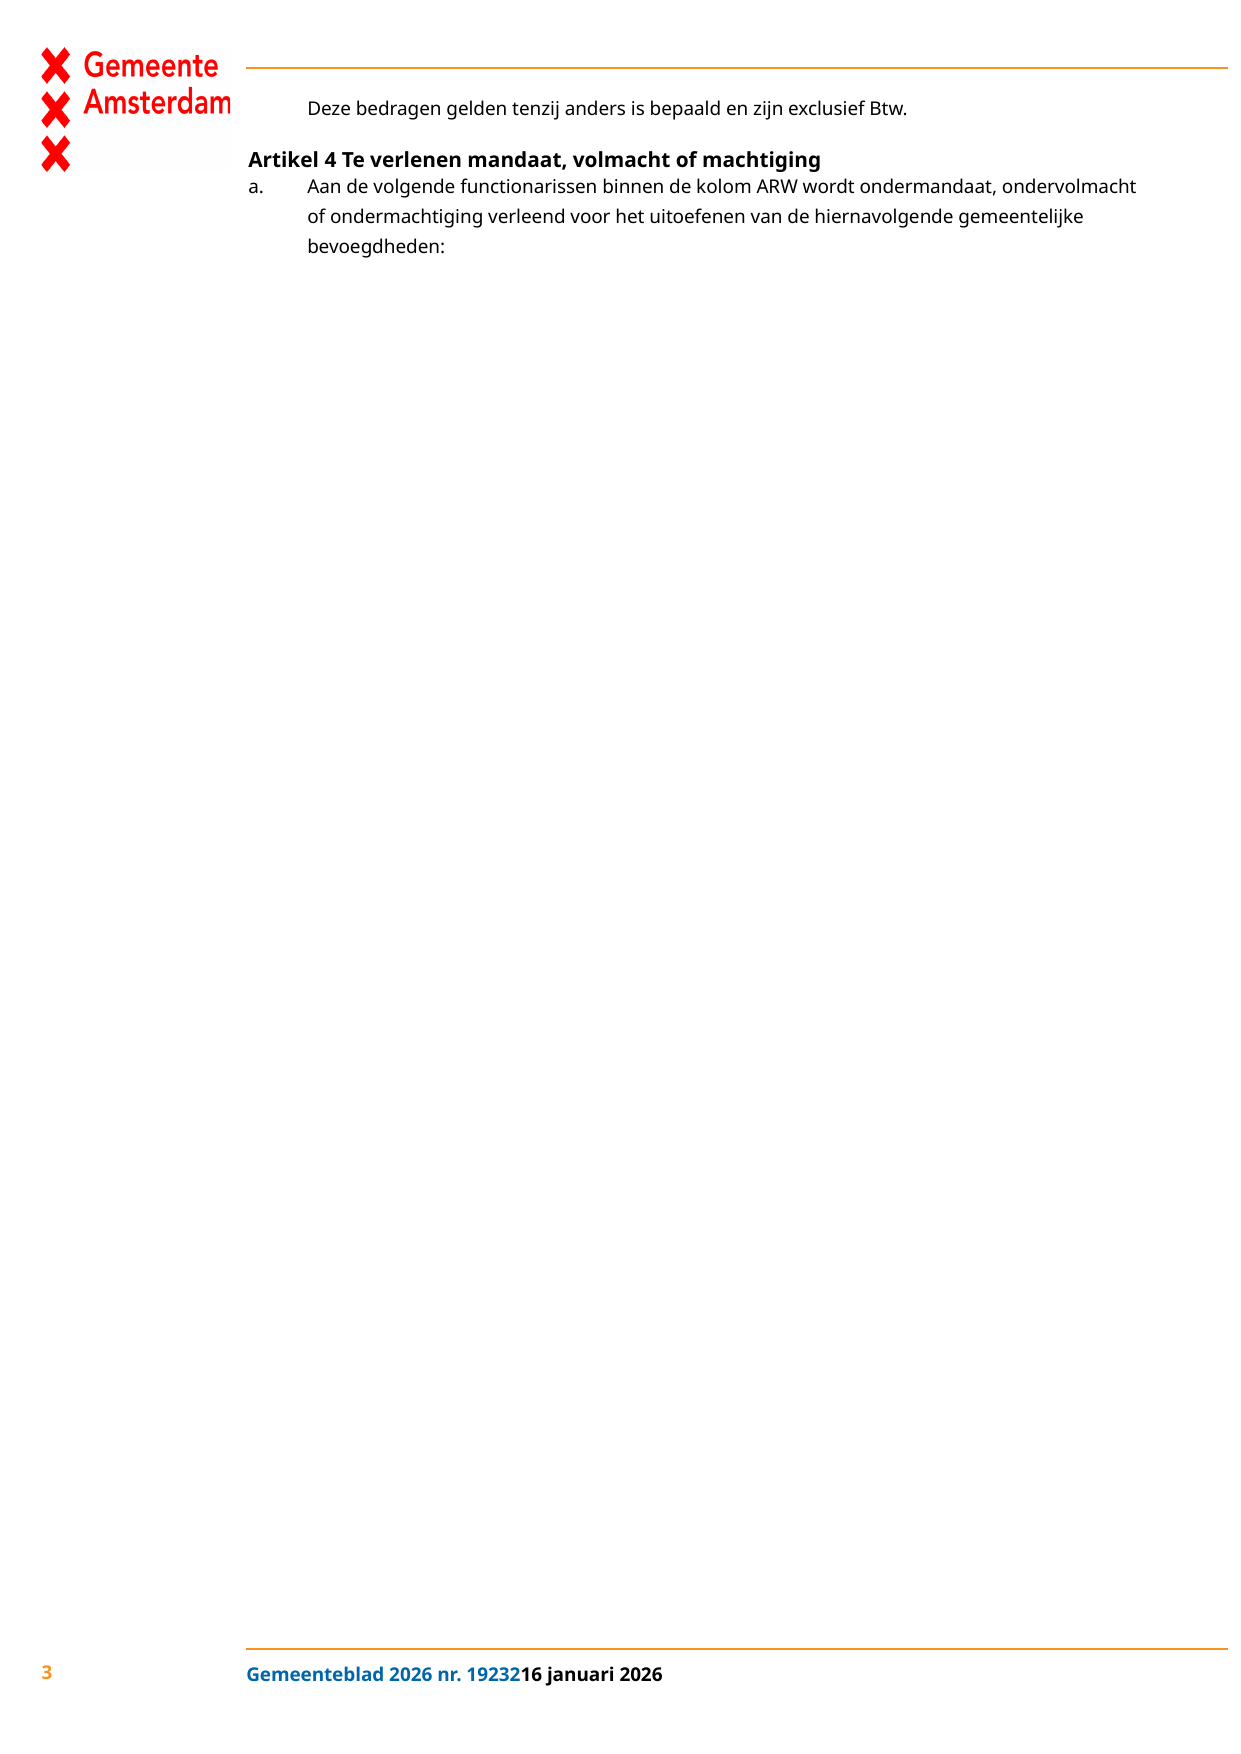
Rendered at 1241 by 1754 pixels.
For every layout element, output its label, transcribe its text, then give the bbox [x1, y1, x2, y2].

picture [41, 47, 231, 172]
list Aan de volgende functionarissen binnen de kolom ARW wordt ondermandaat, ondervolmacht of ondermachtiging verleend voor het uitoefenen van de hiernavolgende gemeentelijke bevoegdheden: [248, 174, 1152, 258]
text Artikel 4 Te verlenen mandaat, volmacht of machtiging [248, 145, 1152, 174]
list Deze bedragen gelden tenzij anders is bepaald en zijn exclusief Btw. [248, 95, 1152, 121]
